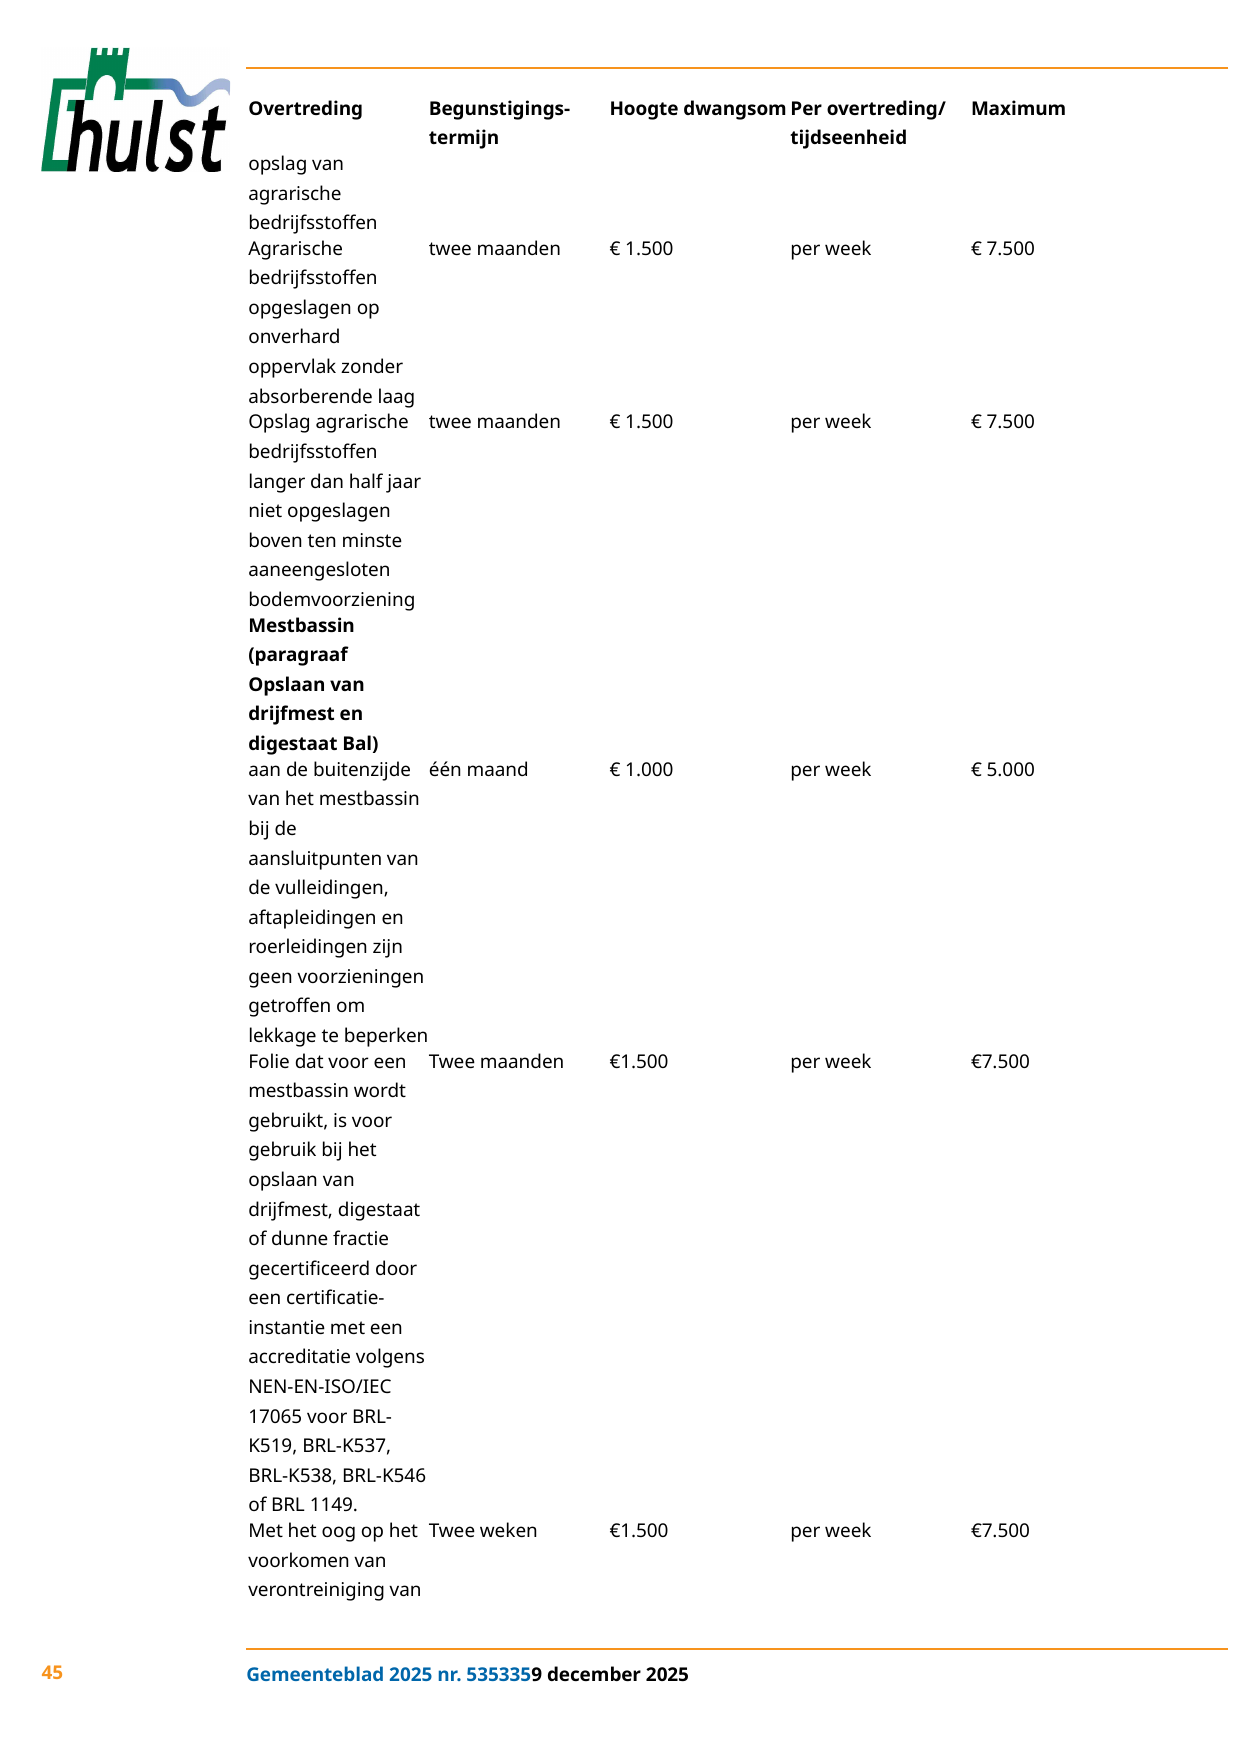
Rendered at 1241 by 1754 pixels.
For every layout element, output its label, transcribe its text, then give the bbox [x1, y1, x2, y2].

table_cell €7.500 [971, 1518, 1152, 1602]
table_cell [429, 150, 609, 235]
table_cell per week [790, 235, 971, 409]
table_header Per overtreding/ tijdseenheid [790, 95, 971, 150]
table_cell Agrarische bedrijfsstoffen opgeslagen op onverhard oppervlak zonder absorberende laag [248, 235, 429, 409]
table_cell [790, 150, 971, 235]
table_cell Opslag agrarische bedrijfsstoffen langer dan half jaar niet opgeslagen boven ten minste aaneengesloten bodemvoorziening [248, 409, 429, 612]
table_cell € 1.000 [609, 756, 790, 1048]
table_cell € 7.500 [971, 235, 1152, 409]
table_cell Twee maanden [429, 1048, 609, 1517]
table_cell € 7.500 [971, 409, 1152, 612]
table_cell €1.500 [609, 1048, 790, 1517]
table_header Begunstigings-termijn [429, 95, 609, 150]
table_cell € 1.500 [609, 235, 790, 409]
table_cell opslag van agrarische bedrijfsstoffen [248, 150, 429, 235]
table_header Maximum [971, 95, 1152, 150]
table_cell €1.500 [609, 1518, 790, 1602]
table_header Hoogte dwangsom [609, 95, 790, 150]
table_cell €7.500 [971, 1048, 1152, 1517]
table_cell [609, 612, 790, 756]
table_cell Folie dat voor een mestbassin wordt gebruikt, is voor gebruik bij het opslaan van drijfmest, digestaat of dunne fractie gecertificeerd door een certificatie-instantie met een accreditatie volgens NEN-EN-ISO/IEC 17065 voor BRL-K519, BRL-K537, BRL-K538, BRL-K546 of BRL 1149. [248, 1048, 429, 1517]
table_cell [429, 612, 609, 756]
table_cell [971, 150, 1152, 235]
table_cell € 5.000 [971, 756, 1152, 1048]
table_cell [790, 612, 971, 756]
table_cell twee maanden [429, 409, 609, 612]
table_cell per week [790, 1048, 971, 1517]
table_cell € 1.500 [609, 409, 790, 612]
table_cell Met het oog op het voorkomen van verontreiniging van [248, 1518, 429, 1602]
table_cell Twee weken [429, 1518, 609, 1602]
table_cell twee maanden [429, 235, 609, 409]
table_cell één maand [429, 756, 609, 1048]
table_cell per week [790, 409, 971, 612]
table_header Overtreding [248, 95, 429, 150]
table_cell Mestbassin (paragraaf Opslaan van drijfmest en digestaat Bal) [248, 612, 429, 756]
table_cell [609, 150, 790, 235]
table_cell per week [790, 756, 971, 1048]
picture [41, 47, 231, 172]
table_cell [971, 612, 1152, 756]
table_cell per week [790, 1518, 971, 1602]
table_cell aan de buitenzijde van het mestbassin bij de aansluitpunten van de vulleidingen, aftapleidingen en roerleidingen zijn geen voorzieningen getroffen om lekkage te beperken [248, 756, 429, 1048]
